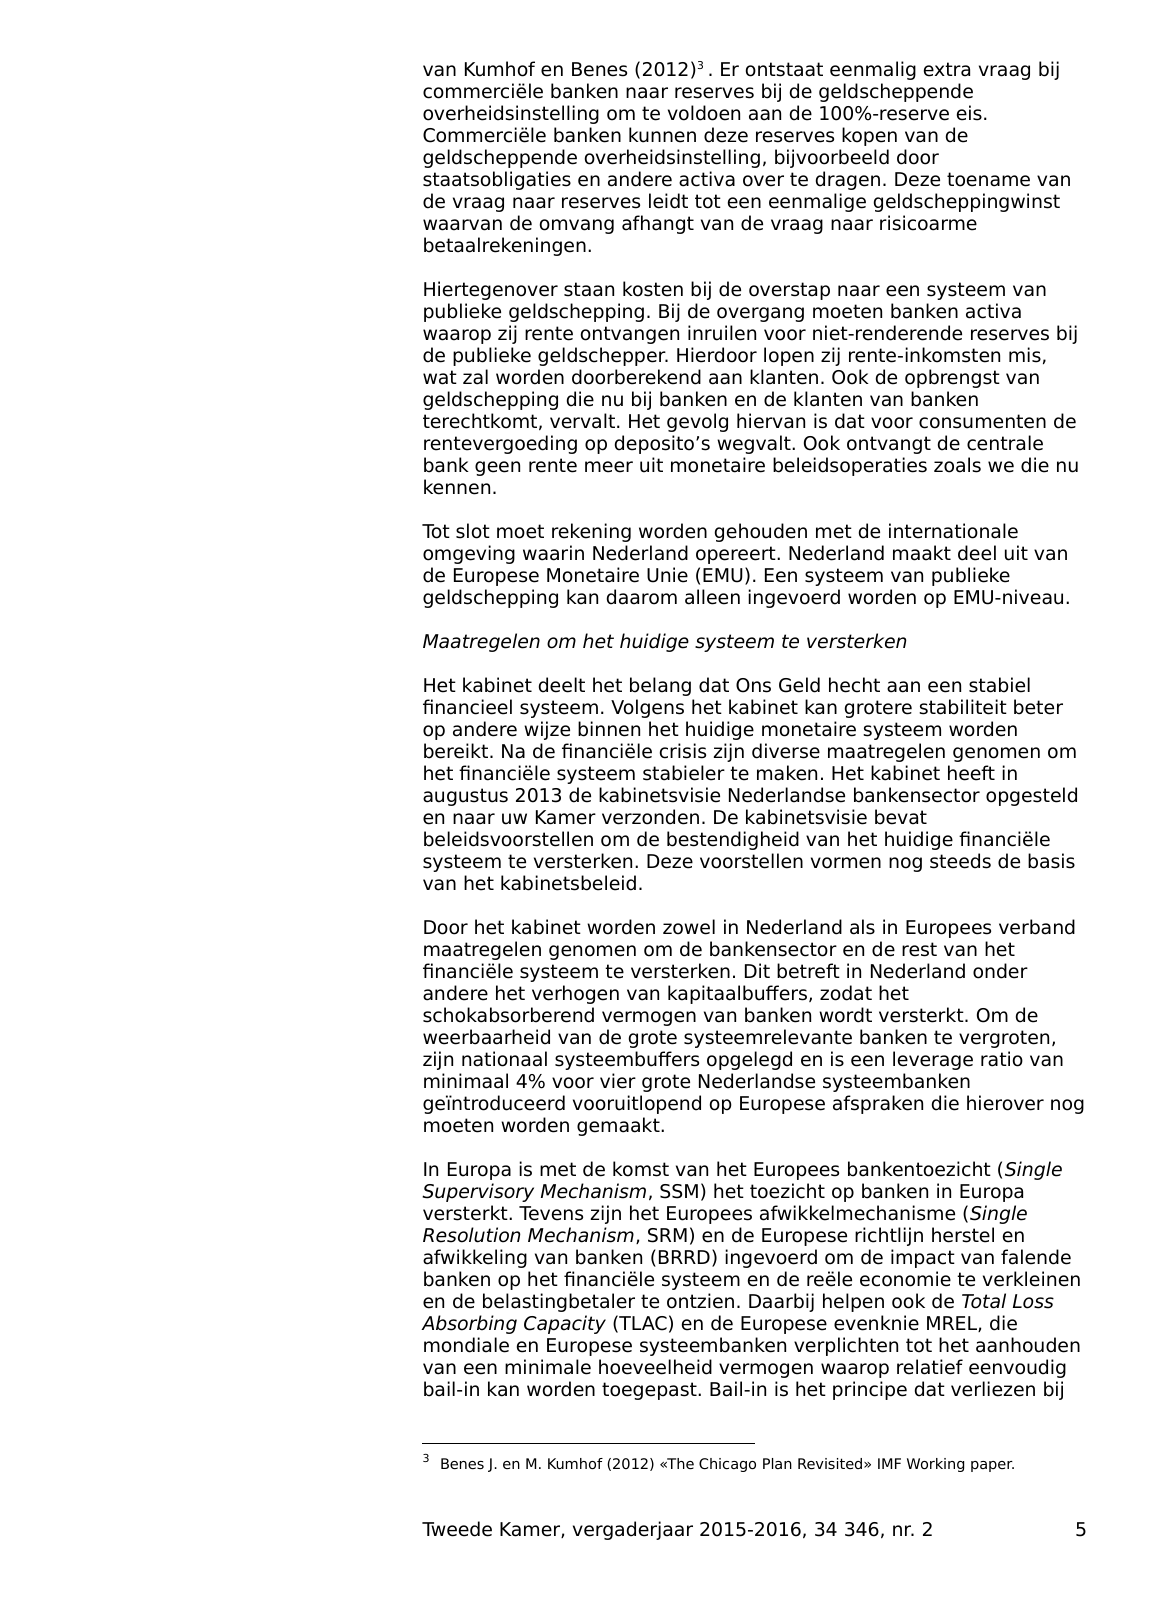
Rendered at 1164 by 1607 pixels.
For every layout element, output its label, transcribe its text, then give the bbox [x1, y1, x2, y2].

text Door het kabinet worden zowel in Nederland als in Europees verband maatregelen genomen om de bankensector en de rest van het financiële systeem te versterken. Dit betreft in Nederland onder andere het verhogen van kapitaalbuffers, zodat het schokabsorberend vermogen van banken wordt versterkt. Om de weerbaarheid van de grote systeemrelevante banken te vergroten, zijn nationaal systeembuffers opgelegd en is een leverage ratio van minimaal 4% voor vier grote Nederlandse systeembanken geïntroduceerd vooruitlopend op Europese afspraken die hierover nog moeten worden gemaakt. [422, 917, 1087, 1137]
text Benes J. en M. Kumhof (2012) «The Chicago Plan Revisited» IMF Working paper. [422, 1452, 1087, 1474]
text Hiertegenover staan kosten bij de overstap naar een systeem van publieke geldschepping. Bij de overgang moeten banken activa waarop zij rente ontvangen inruilen voor niet-renderende reserves bij de publieke geldschepper. Hierdoor lopen zij rente-inkomsten mis, wat zal worden doorberekend aan klanten. Ook de opbrengst van geldschepping die nu bij banken en de klanten van banken terechtkomt, vervalt. Het gevolg hiervan is dat voor consumenten de rentevergoeding op deposito’s wegvalt. Ook ontvangt de centrale bank geen rente meer uit monetaire beleidsoperaties zoals we die nu kennen. [422, 279, 1087, 499]
text Tot slot moet rekening worden gehouden met de internationale omgeving waarin Nederland opereert. Nederland maakt deel uit van de Europese Monetaire Unie (EMU). Een systeem van publieke geldschepping kan daarom alleen ingevoerd worden op EMU-niveau. [422, 521, 1087, 609]
text In Europa is met de komst van het Europees bankentoezicht (Single Supervisory Mechanism, SSM) het toezicht op banken in Europa versterkt. Tevens zijn het Europees afwikkelmechanisme (Single Resolution Mechanism, SRM) en de Europese richtlijn herstel en afwikkeling van banken (BRRD) ingevoerd om de impact van falende banken op het financiële systeem en de reële economie te verkleinen en de belastingbetaler te ontzien. Daarbij helpen ook de Total Loss Absorbing Capacity (TLAC) en de Europese evenknie MREL, die mondiale en Europese systeembanken verplichten tot het aanhouden van een minimale hoeveelheid vermogen waarop relatief eenvoudig bail-in kan worden toegepast. Bail-in is het principe dat verliezen bij [422, 1159, 1087, 1401]
subtitle Maatregelen om het huidige systeem te versterken [422, 631, 1087, 653]
text van Kumhof en Benes (2012). Er ontstaat eenmalig extra vraag bij commerciële banken naar reserves bij de geldscheppende overheidsinstelling om te voldoen aan de 100%-reserve eis. Commerciële banken kunnen deze reserves kopen van de geldscheppende overheidsinstelling, bijvoorbeeld door staatsobligaties en andere activa over te dragen. Deze toename van de vraag naar reserves leidt tot een eenmalige geldscheppingwinst waarvan de omvang afhangt van de vraag naar risicoarme betaalrekeningen. [422, 59, 1087, 257]
text Het kabinet deelt het belang dat Ons Geld hecht aan een stabiel financieel systeem. Volgens het kabinet kan grotere stabiliteit beter op andere wijze binnen het huidige monetaire systeem worden bereikt. Na de financiële crisis zijn diverse maatregelen genomen om het financiële systeem stabieler te maken. Het kabinet heeft in augustus 2013 de kabinetsvisie Nederlandse bankensector opgesteld en naar uw Kamer verzonden. De kabinetsvisie bevat beleidsvoorstellen om de bestendigheid van het huidige financiële systeem te versterken. Deze voorstellen vormen nog steeds de basis van het kabinetsbeleid. [422, 675, 1087, 895]
